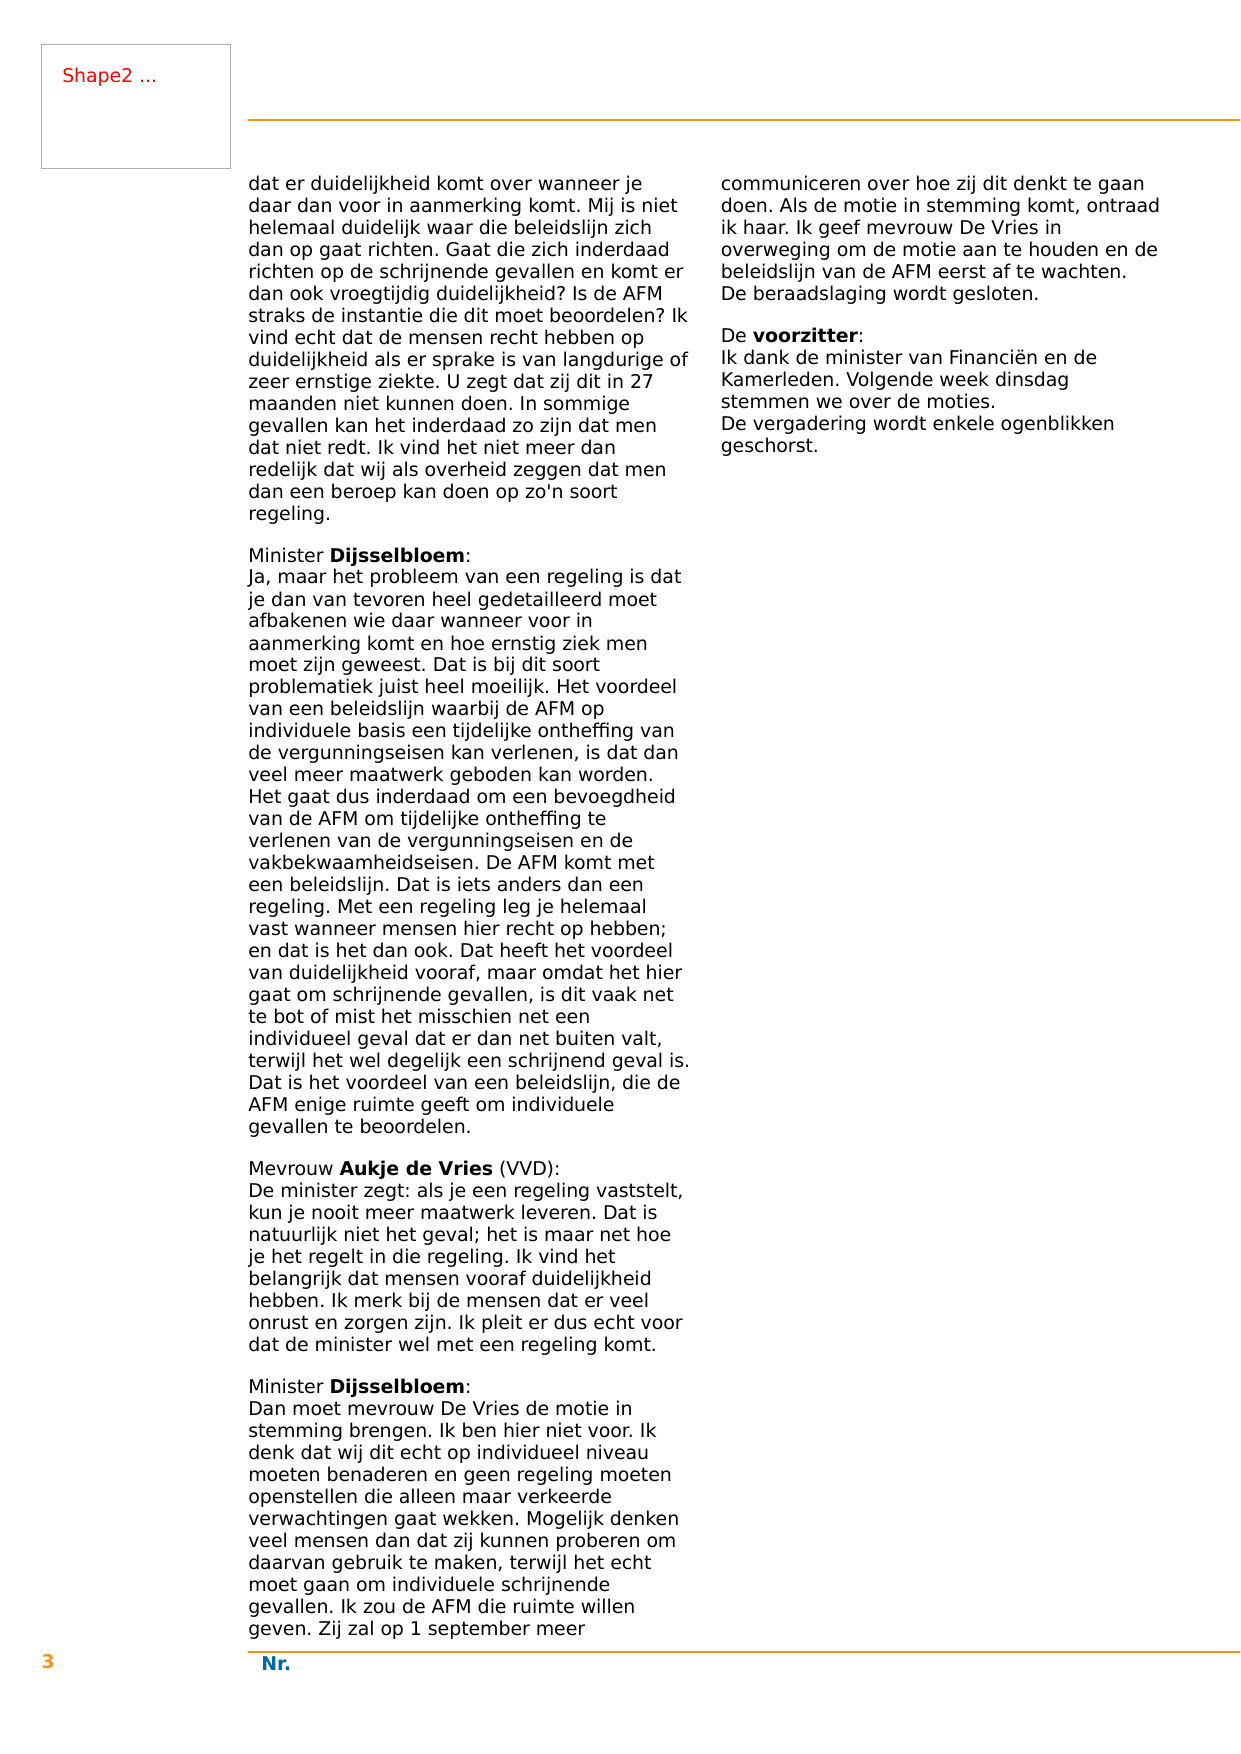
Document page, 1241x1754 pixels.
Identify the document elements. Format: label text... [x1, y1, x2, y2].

text De minister zegt: als je een regeling vaststelt, kun je nooit meer maatwerk leveren. Dat is natuurlijk niet het geval; het is maar net hoe je het regelt in die regeling. Ik vind het belangrijk dat mensen vooraf duidelijkheid hebben. Ik merk bij de mensen dat er veel onrust en zorgen zijn. Ik pleit er dus echt voor dat de minister wel met een regeling komt. [248, 1180, 691, 1356]
text De vergadering wordt enkele ogenblikken geschorst. [721, 413, 1163, 457]
text Minister Dijsselbloem: [248, 1376, 691, 1398]
text Minister Dijsselbloem: [248, 544, 691, 566]
text communiceren over hoe zij dit denkt te gaan doen. Als de motie in stemming komt, ontraad ik haar. Ik geef mevrouw De Vries in overweging om de motie aan te houden en de beleidslijn van de AFM eerst af te wachten. [721, 173, 1163, 283]
text De voorzitter: [721, 325, 1163, 347]
text dat er duidelijkheid komt over wanneer je daar dan voor in aanmerking komt. Mij is niet helemaal duidelijk waar die beleidslijn zich dan op gaat richten. Gaat die zich inderdaad richten op de schrijnende gevallen en komt er dan ook vroegtijdig duidelijkheid? Is de AFM straks de instantie die dit moet beoordelen? Ik vind echt dat de mensen recht hebben op duidelijkheid als er sprake is van langdurige of zeer ernstige ziekte. U zegt dat zij dit in 27 maanden niet kunnen doen. In sommige gevallen kan het inderdaad zo zijn dat men dat niet redt. Ik vind het niet meer dan redelijk dat wij als overheid zeggen dat men dan een beroep kan doen op zo'n soort regeling. [248, 173, 691, 524]
text Mevrouw Aukje de Vries (VVD): [248, 1158, 691, 1180]
text De beraadslaging wordt gesloten. [721, 283, 1163, 305]
text Ik dank de minister van Financiën en de Kamerleden. Volgende week dinsdag stemmen we over de moties. [721, 347, 1163, 413]
text Ja, maar het probleem van een regeling is dat je dan van tevoren heel gedetailleerd moet afbakenen wie daar wanneer voor in aanmerking komt en hoe ernstig ziek men moet zijn geweest. Dat is bij dit soort problematiek juist heel moeilijk. Het voordeel van een beleidslijn waarbij de AFM op individuele basis een tijdelijke ontheffing van de vergunningseisen kan verlenen, is dat dan veel meer maatwerk geboden kan worden. Het gaat dus inderdaad om een bevoegdheid van de AFM om tijdelijke ontheffing te verlenen van de vergunningseisen en de vakbekwaamheidseisen. De AFM komt met een beleidslijn. Dat is iets anders dan een regeling. Met een regeling leg je helemaal vast wanneer mensen hier recht op hebben; en dat is het dan ook. Dat heeft het voordeel van duidelijkheid vooraf, maar omdat het hier gaat om schrijnende gevallen, is dit vaak net te bot of mist het misschien net een individueel geval dat er dan net buiten valt, terwijl het wel degelijk een schrijnend geval is. Dat is het voordeel van een beleidslijn, die de AFM enige ruimte geeft om individuele gevallen te beoordelen. [248, 566, 691, 1138]
text Dan moet mevrouw De Vries de motie in stemming brengen. Ik ben hier niet voor. Ik denk dat wij dit echt op individueel niveau moeten benaderen en geen regeling moeten openstellen die alleen maar verkeerde verwachtingen gaat wekken. Mogelijk denken veel mensen dan dat zij kunnen proberen om daarvan gebruik te maken, terwijl het echt moet gaan om individuele schrijnende gevallen. Ik zou de AFM die ruimte willen geven. Zij zal op 1 september meer [248, 1398, 691, 1639]
